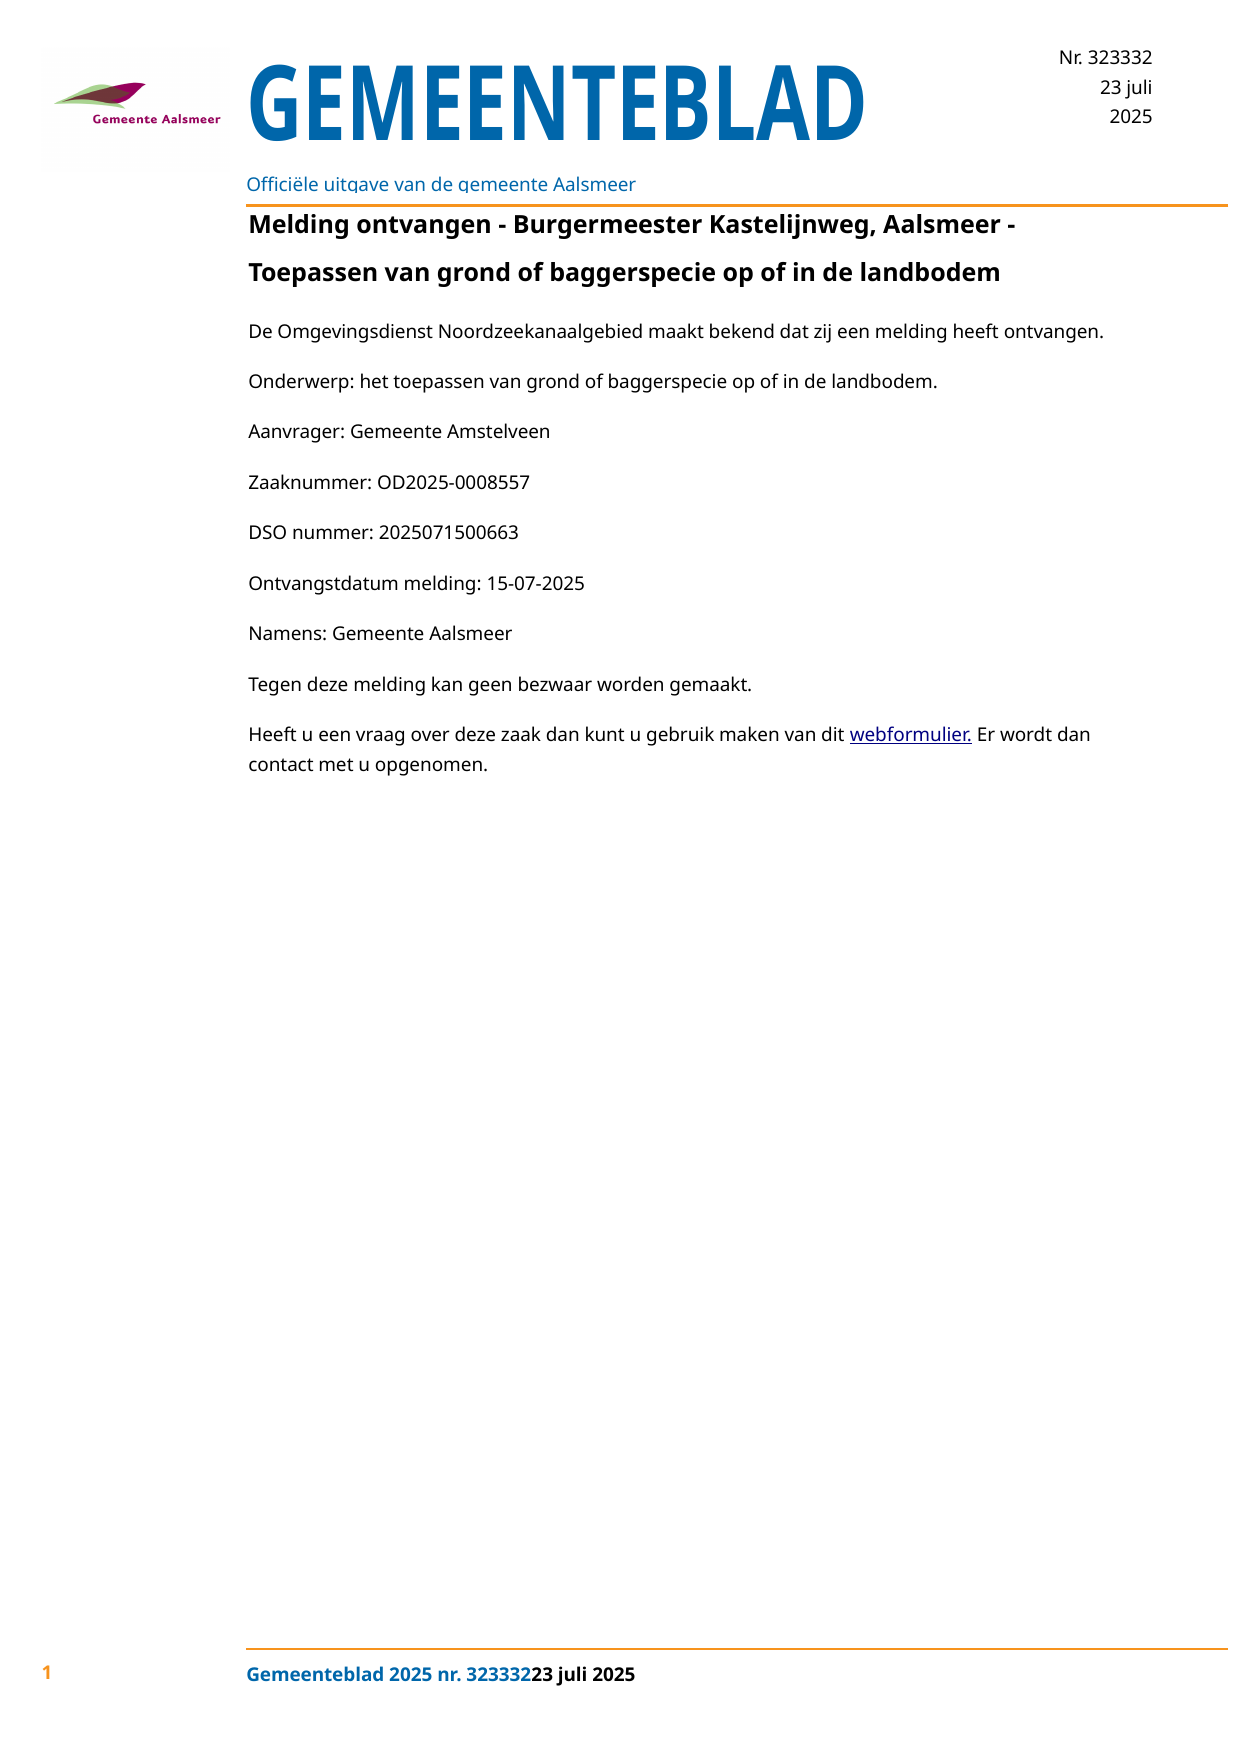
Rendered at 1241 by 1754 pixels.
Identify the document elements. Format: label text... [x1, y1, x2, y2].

text Heeft u een vraag over deze zaak dan kunt u gebruik maken van dit webformulier. Er wordt dan contact met u opgenomen. [248, 721, 1152, 777]
text DSO nummer: 2025071500663 [248, 519, 1152, 545]
text Namens: Gemeente Aalsmeer [248, 620, 1152, 646]
text Tegen deze melding kan geen bezwaar worden gemaakt. [248, 671, 1152, 697]
text Melding ontvangen - Burgermeester Kastelijnweg, Aalsmeer - Toepassen van grond of baggerspecie op of in de landbodem [248, 207, 1152, 288]
text De Omgevingsdienst Noordzeekanaalgebied maakt bekend dat zij een melding heeft ontvangen. [248, 318, 1152, 344]
picture [41, 47, 231, 172]
text Zaaknummer: OD2025-0008557 [248, 469, 1152, 495]
text Aanvrager: Gemeente Amstelveen [248, 419, 1152, 444]
text Onderwerp: het toepassen van grond of baggerspecie op of in de landbodem. [248, 368, 1152, 394]
text Ontvangstdatum melding: 15-07-2025 [248, 570, 1152, 596]
